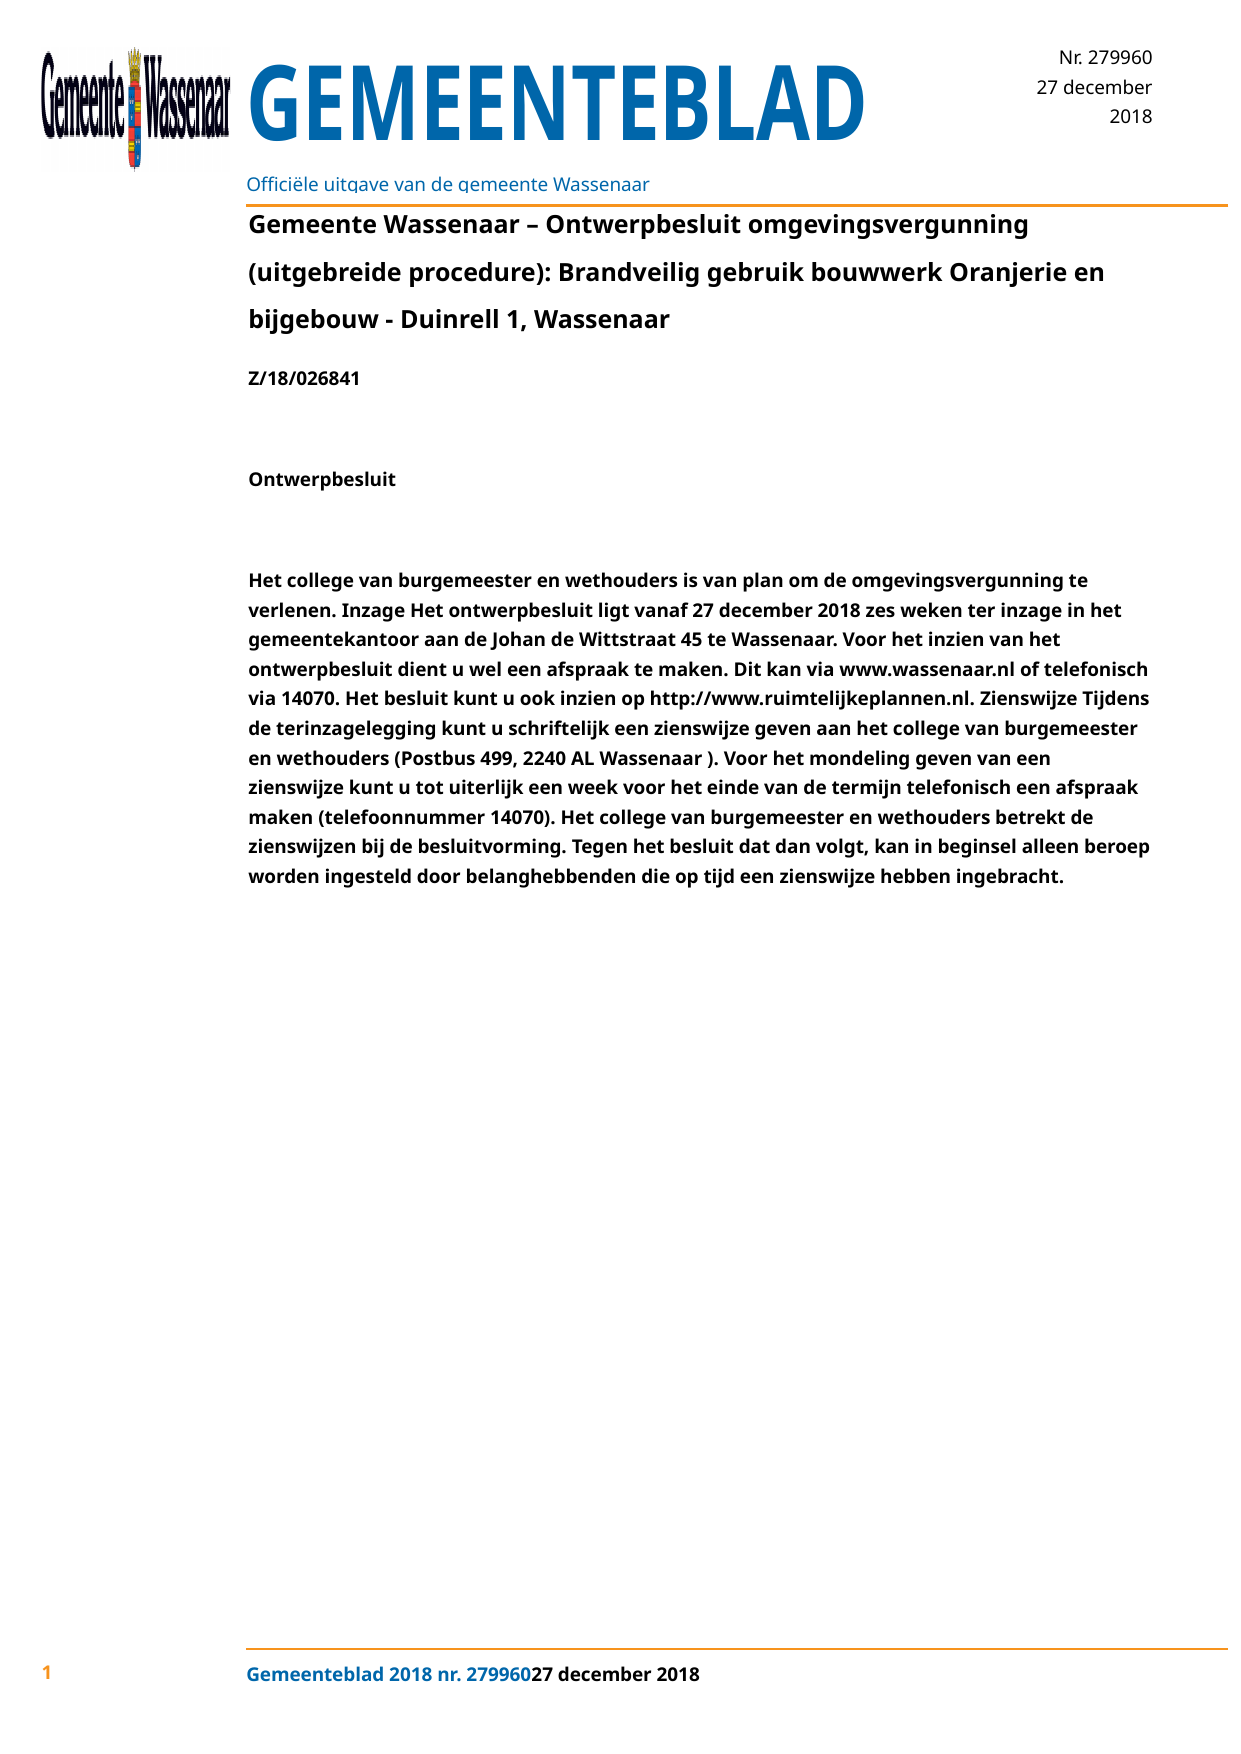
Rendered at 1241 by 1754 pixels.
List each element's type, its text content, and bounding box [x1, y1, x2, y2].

picture [41, 47, 231, 172]
text Gemeente Wassenaar – Ontwerpbesluit omgevingsvergunning (uitgebreide procedure): Brandveilig gebruik bouwwerk Oranjerie en bijgebouw - Duinrell 1, Wassenaar [248, 207, 1152, 336]
text Z/18/026841 [248, 366, 1152, 391]
text Ontwerpbesluit [248, 466, 1152, 492]
text Het college van burgemeester en wethouders is van plan om de omgevingsvergunning te verlenen. Inzage Het ontwerpbesluit ligt vanaf 27 december 2018 zes weken ter inzage in het gemeentekantoor aan de Johan de Wittstraat 45 te Wassenaar. Voor het inzien van het ontwerpbesluit dient u wel een afspraak te maken. Dit kan via www.wassenaar.nl of telefonisch via 14070. Het besluit kunt u ook inzien op http://www.ruimtelijkeplannen.nl. Zienswijze Tijdens de terinzagelegging kunt u schriftelijk een zienswijze geven aan het college van burgemeester en wethouders (Postbus 499, 2240 AL Wassenaar ). Voor het mondeling geven van een zienswijze kunt u tot uiterlijk een week voor het einde van de termijn telefonisch een afspraak maken (telefoonnummer 14070). Het college van burgemeester en wethouders betrekt de zienswijzen bij de besluitvorming. Tegen het besluit dat dan volgt, kan in beginsel alleen beroep worden ingesteld door belanghebbenden die op tijd een zienswijze hebben ingebracht. [248, 567, 1152, 889]
